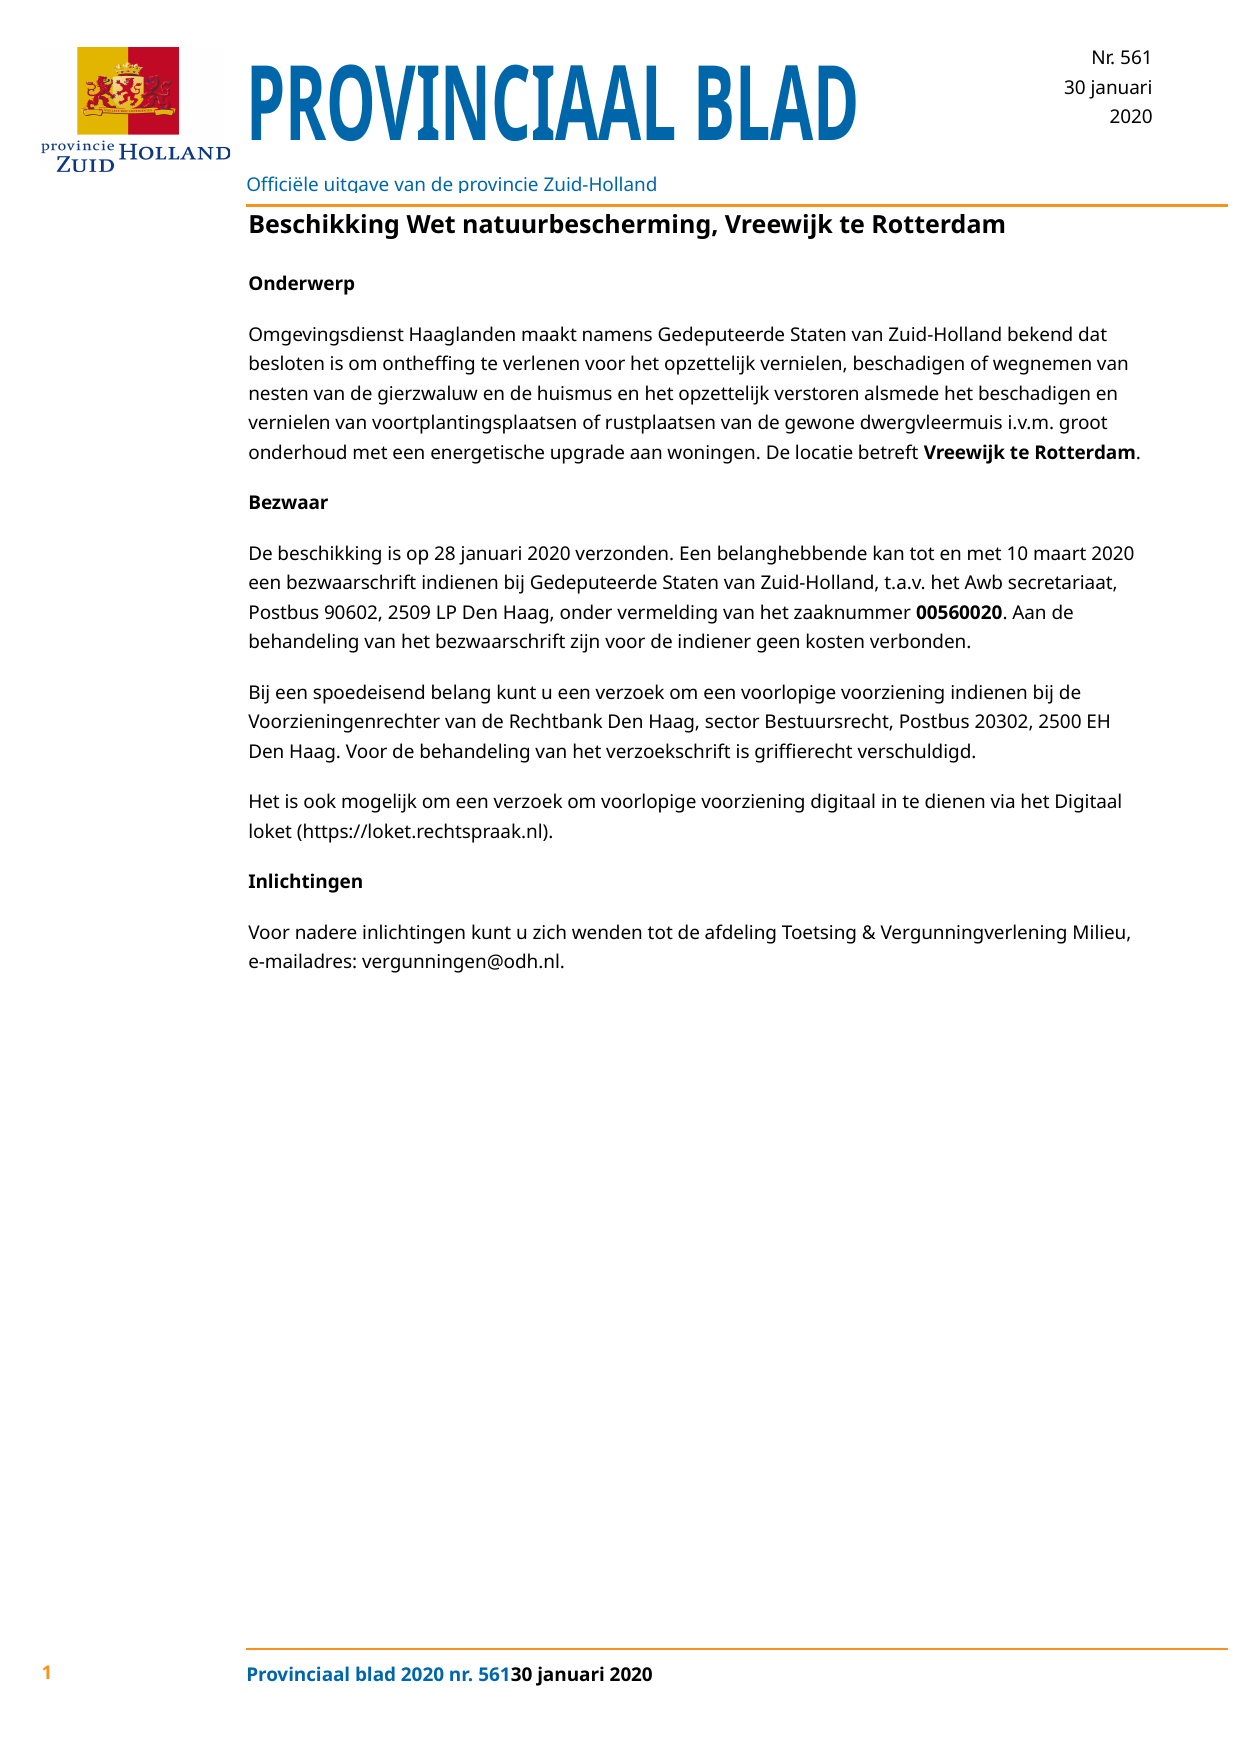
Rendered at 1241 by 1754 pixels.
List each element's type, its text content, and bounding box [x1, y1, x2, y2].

text Onderwerp [248, 270, 1152, 296]
text Omgevingsdienst Haaglanden maakt namens Gedeputeerde Staten van Zuid-Holland bekend dat besloten is om ontheffing te verlenen voor het opzettelijk vernielen, beschadigen of wegnemen van nesten van de gierzwaluw en de huismus en het opzettelijk verstoren alsmede het beschadigen en vernielen van voortplantingsplaatsen of rustplaatsen van de gewone dwergvleermuis i.v.m. groot onderhoud met een energetische upgrade aan woningen. De locatie betreft Vreewijk te Rotterdam. [248, 321, 1152, 465]
picture [41, 47, 231, 172]
text Beschikking Wet natuurbescherming, Vreewijk te Rotterdam [248, 207, 1152, 241]
text Het is ook mogelijk om een verzoek om voorlopige voorziening digitaal in te dienen via het Digitaal loket (https://loket.rechtspraak.nl). [248, 789, 1152, 844]
text Inlichtingen [248, 869, 1152, 894]
text Bezwaar [248, 489, 1152, 515]
text De beschikking is op 28 januari 2020 verzonden. Een belanghebbende kan tot en met 10 maart 2020 een bezwaarschrift indienen bij Gedeputeerde Staten van Zuid-Holland, t.a.v. het Awb secretariaat, Postbus 90602, 2509 LP Den Haag, onder vermelding van het zaaknummer 00560020. Aan de behandeling van het bezwaarschrift zijn voor de indiener geen kosten verbonden. [248, 540, 1152, 654]
text Bij een spoedeisend belang kunt u een verzoek om een voorlopige voorziening indienen bij de Voorzieningenrechter van de Rechtbank Den Haag, sector Bestuursrecht, Postbus 20302, 2500 EH Den Haag. Voor de behandeling van het verzoekschrift is griffierecht verschuldigd. [248, 679, 1152, 764]
text Voor nadere inlichtingen kunt u zich wenden tot de afdeling Toetsing & Vergunningverlening Milieu, e-mailadres: vergunningen@odh.nl. [248, 919, 1152, 974]
